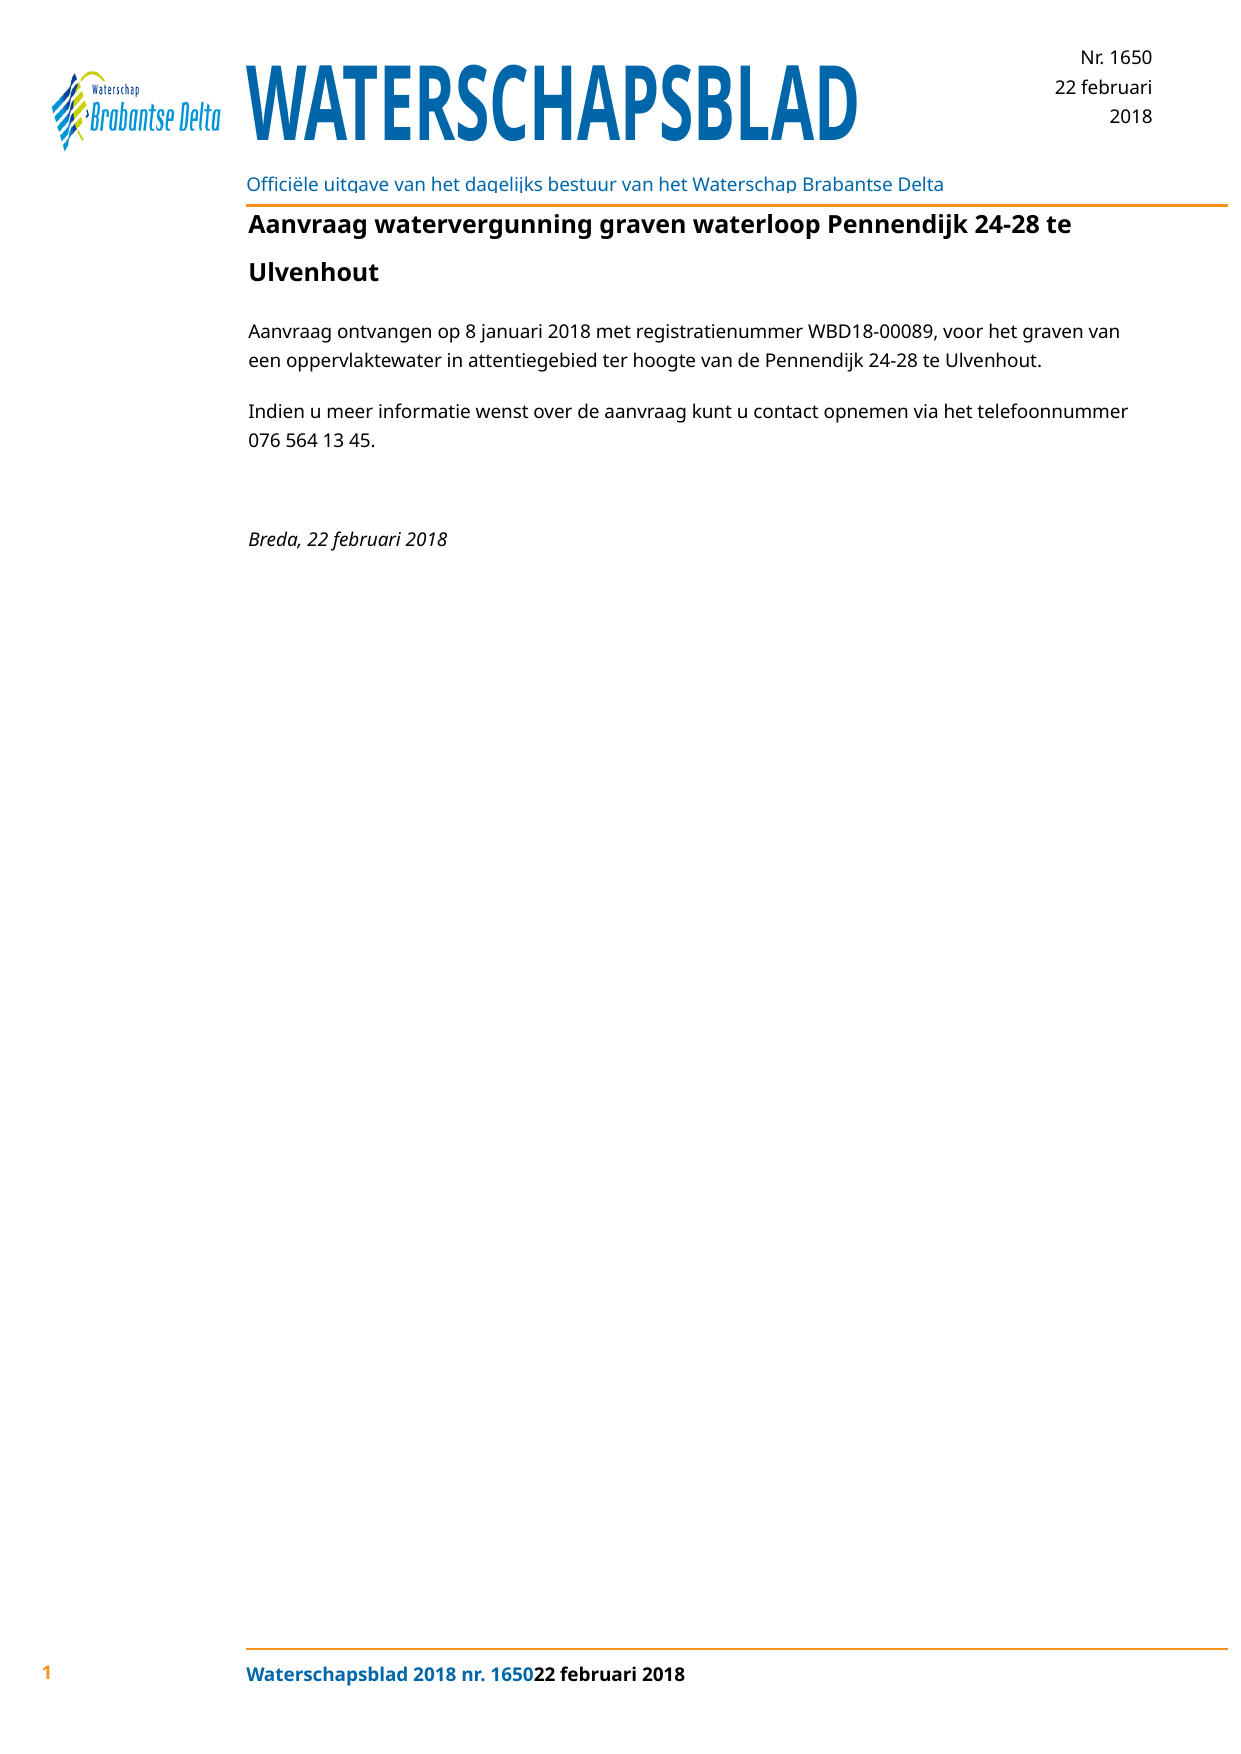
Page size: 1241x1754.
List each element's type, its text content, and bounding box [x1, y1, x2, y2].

text Indien u meer informatie wenst over de aanvraag kunt u contact opnemen via het telefoonnummer 076 564 13 45. [248, 398, 1152, 453]
text Aanvraag watervergunning graven waterloop Pennendijk 24-28 te Ulvenhout [248, 207, 1152, 288]
text Aanvraag ontvangen op 8 januari 2018 met registratienummer WBD18-00089, voor het graven van een oppervlaktewater in attentiegebied ter hoogte van de Pennendijk 24-28 te Ulvenhout. [248, 318, 1152, 373]
picture [41, 47, 231, 172]
text Breda, 22 februari 2018 [248, 526, 1152, 551]
